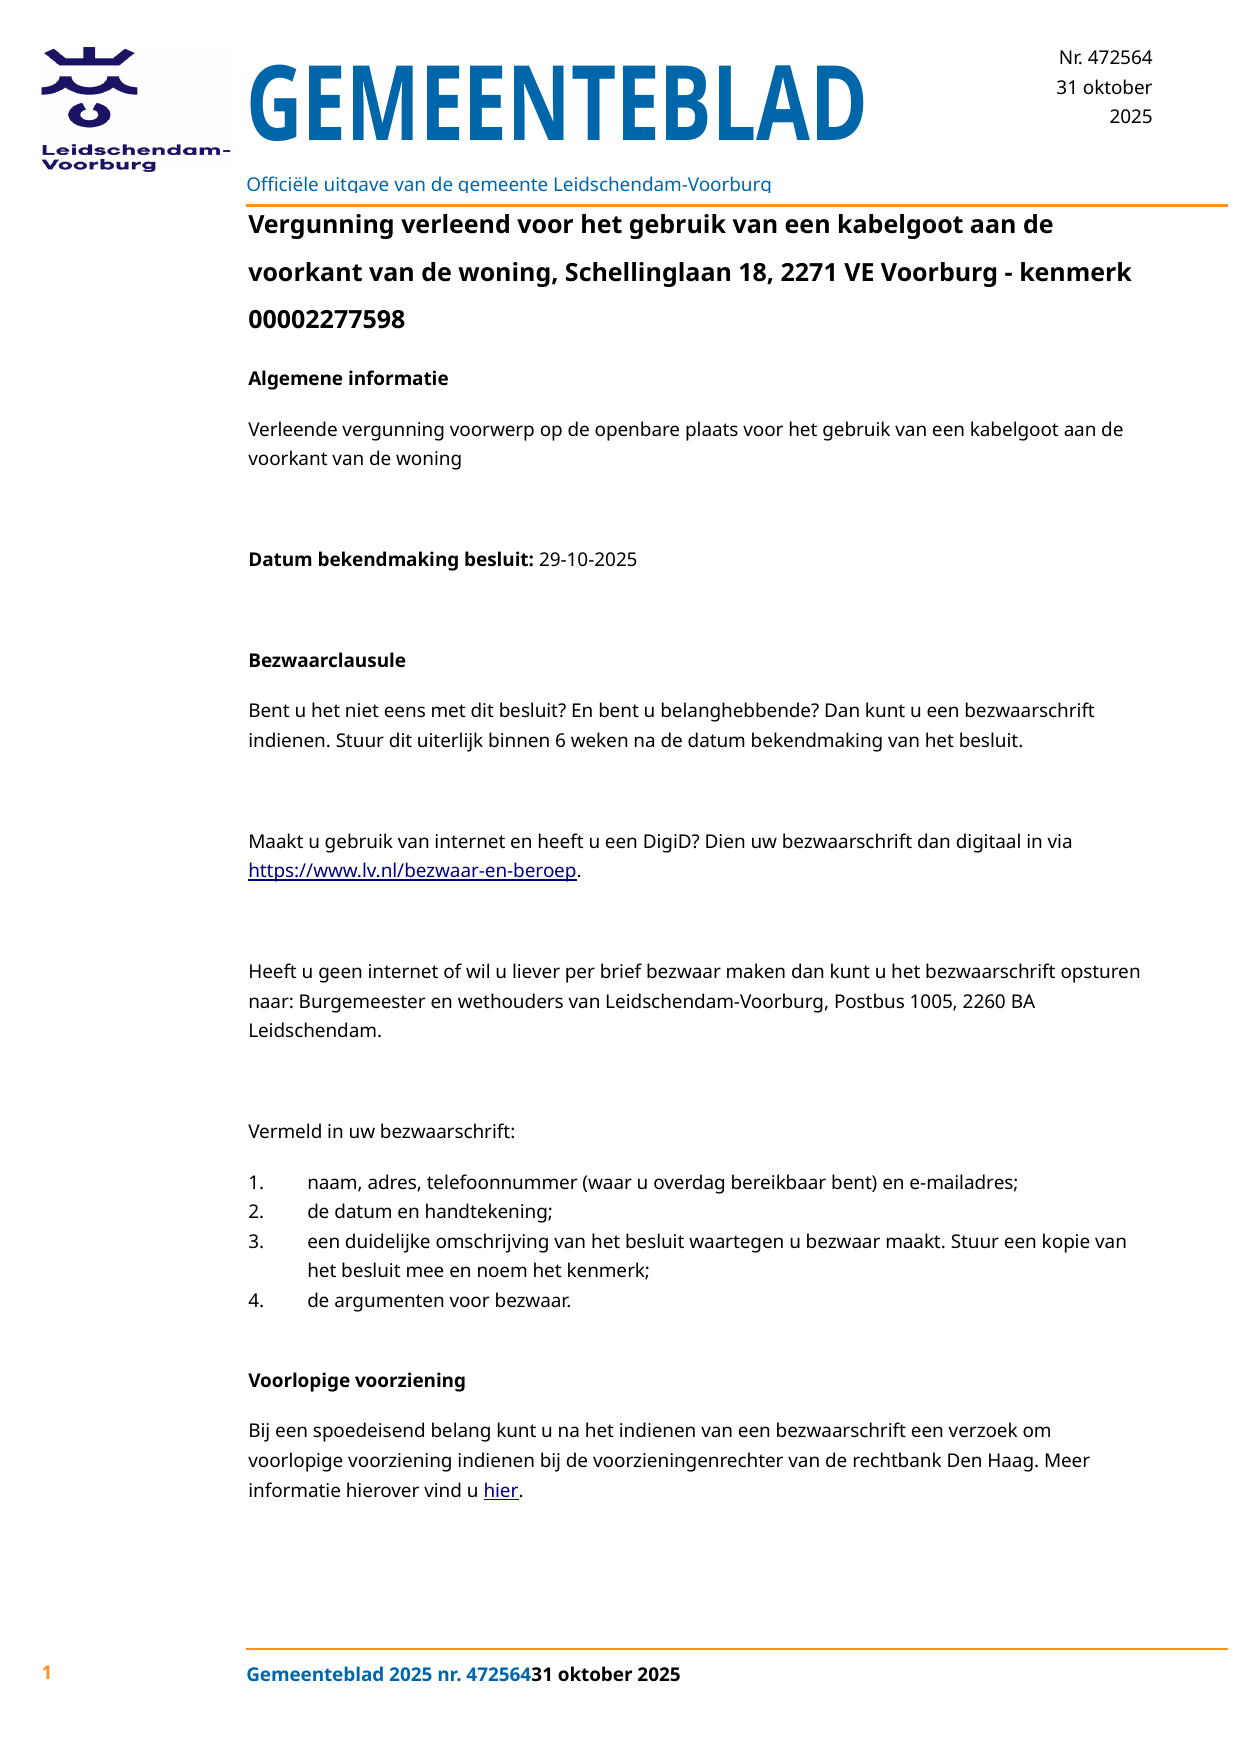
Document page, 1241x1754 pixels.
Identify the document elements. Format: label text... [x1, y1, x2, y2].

list naam, adres, telefoonnummer (waar u overdag bereikbaar bent) en e-mailadres; [248, 1169, 1152, 1194]
text Heeft u geen internet of wil u liever per brief bezwaar maken dan kunt u het bezwaarschrift opsturen naar: Burgemeester en wethouders van Leidschendam-Voorburg, Postbus 1005, 2260 BA Leidschendam. [248, 958, 1152, 1043]
text Vermeld in uw bezwaarschrift: [248, 1118, 1152, 1144]
text Bezwaarclausule [248, 647, 1152, 673]
text Vergunning verleend voor het gebruik van een kabelgoot aan de voorkant van de woning, Schellinglaan 18, 2271 VE Voorburg - kenmerk 00002277598 [248, 207, 1152, 336]
text Datum bekendmaking besluit: 29-10-2025 [248, 546, 1152, 572]
text Voorlopige voorziening [248, 1367, 1152, 1393]
text Algemene informatie [248, 366, 1152, 391]
text Verleende vergunning voorwerp op de openbare plaats voor het gebruik van een kabelgoot aan de voorkant van de woning [248, 416, 1152, 471]
text Bij een spoedeisend belang kunt u na het indienen van een bezwaarschrift een verzoek om voorlopige voorziening indienen bij de voorzieningenrechter van de rechtbank Den Haag. Meer informatie hierover vind u hier. [248, 1418, 1152, 1502]
text Maakt u gebruik van internet en heeft u een DigiD? Dien uw bezwaarschrift dan digitaal in via https://www.lv.nl/bezwaar-en-beroep. [248, 828, 1152, 883]
list de datum en handtekening; [248, 1198, 1152, 1224]
picture [41, 47, 231, 172]
list een duidelijke omschrijving van het besluit waartegen u bezwaar maakt. Stuur een kopie van het besluit mee en noem het kenmerk; [248, 1228, 1152, 1283]
text Bent u het niet eens met dit besluit? En bent u belanghebbende? Dan kunt u een bezwaarschrift indienen. Stuur dit uiterlijk binnen 6 weken na de datum bekendmaking van het besluit. [248, 698, 1152, 753]
list de argumenten voor bezwaar. [248, 1287, 1152, 1313]
